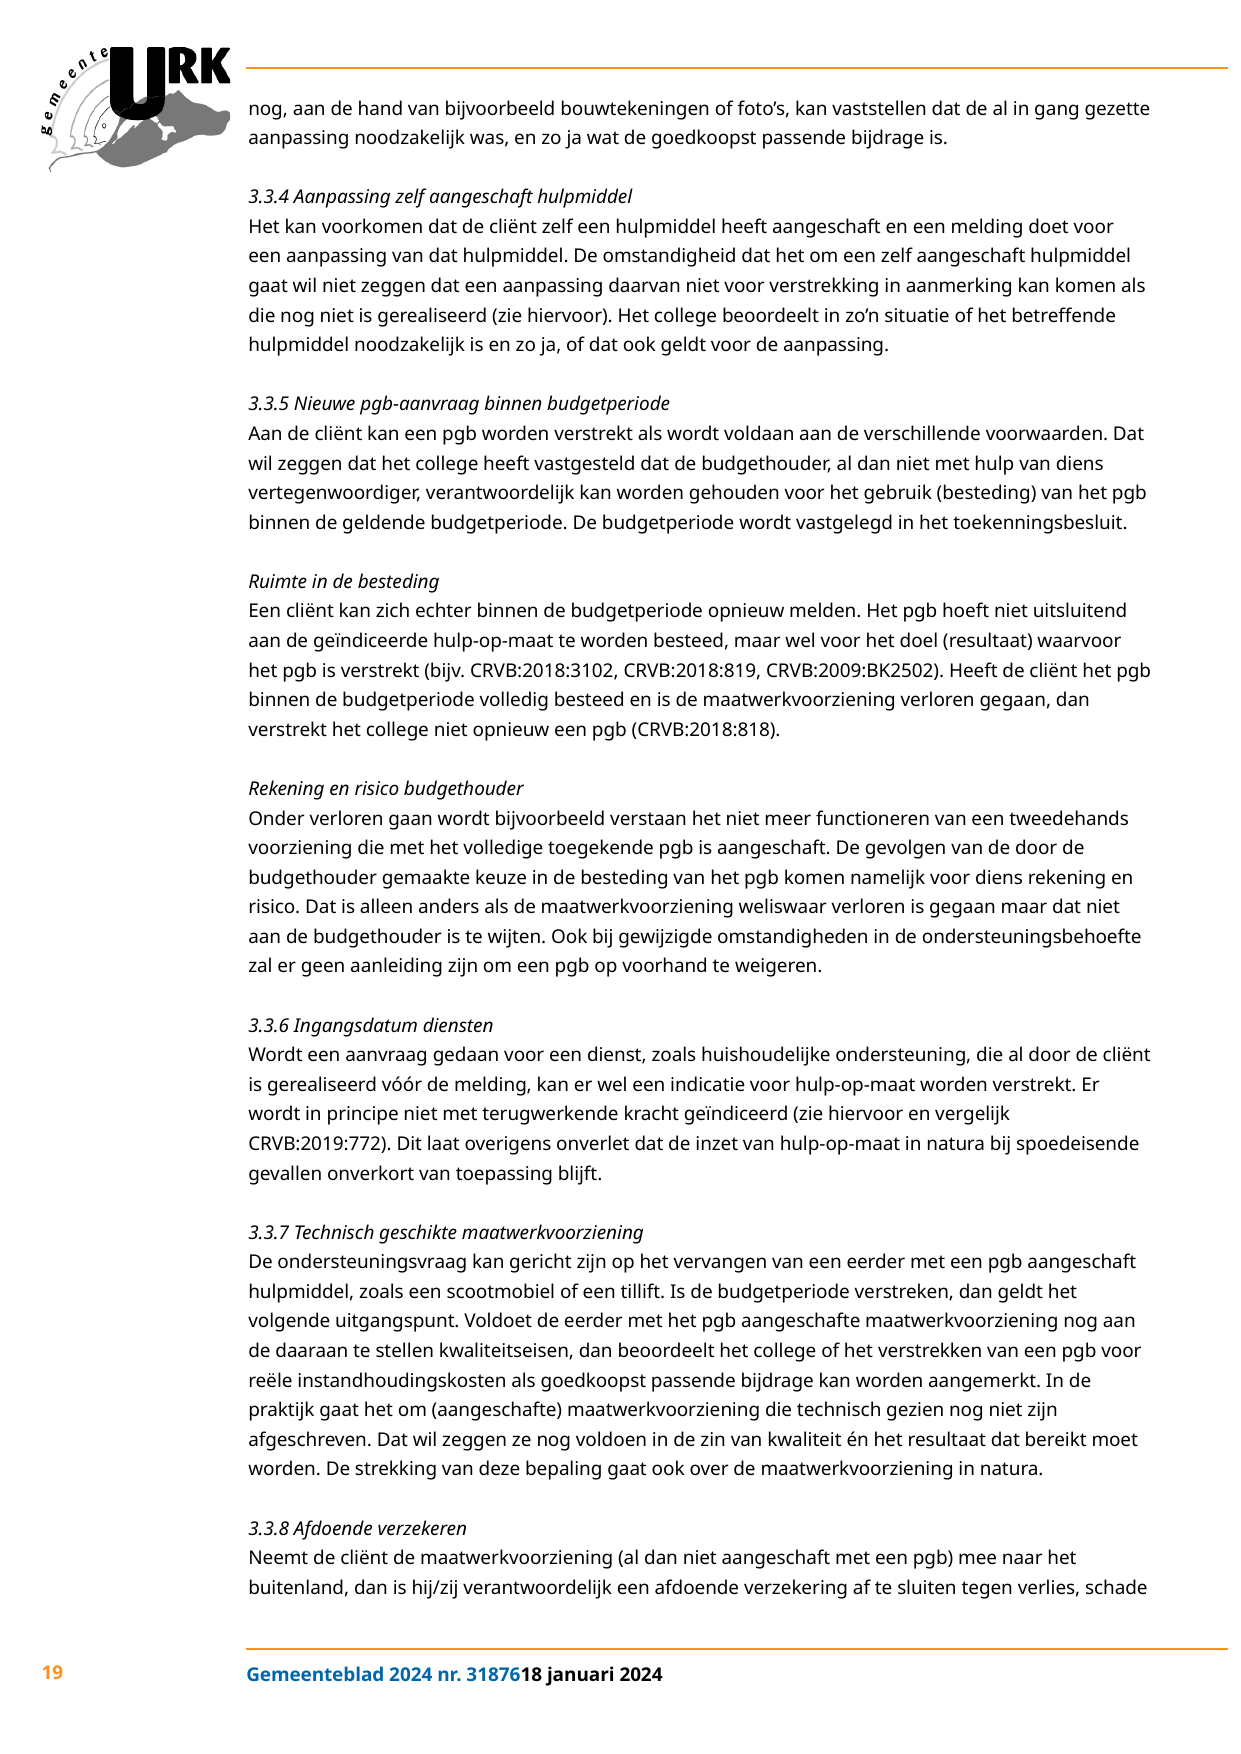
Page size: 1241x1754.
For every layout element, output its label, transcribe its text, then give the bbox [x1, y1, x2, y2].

text De ondersteuningsvraag kan gericht zijn op het vervangen van een eerder met een pgb aangeschaft hulpmiddel, zoals een scootmobiel of een tillift. Is de budgetperiode verstreken, dan geldt het volgende uitgangspunt. Voldoet de eerder met het pgb aangeschafte maatwerkvoorziening nog aan de daaraan te stellen kwaliteitseisen, dan beoordeelt het college of het verstrekken van een pgb voor reële instandhoudingskosten als goedkoopst passende bijdrage kan worden aangemerkt. In de praktijk gaat het om (aangeschafte) maatwerkvoorziening die technisch gezien nog niet zijn afgeschreven. Dat wil zeggen ze nog voldoen in de zin van kwaliteit én het resultaat dat bereikt moet worden. De strekking van deze bepaling gaat ook over de maatwerkvoorziening in natura. [248, 1248, 1152, 1481]
text 3.3.5 Nieuwe pgb-aanvraag binnen budgetperiode [248, 391, 1152, 416]
text Ruimte in de besteding [248, 568, 1152, 594]
text nog, aan de hand van bijvoorbeeld bouwtekeningen of foto’s, kan vaststellen dat de al in gang gezette aanpassing noodzakelijk was, en zo ja wat de goedkoopst passende bijdrage is. [248, 95, 1152, 150]
text Onder verloren gaan wordt bijvoorbeeld verstaan het niet meer functioneren van een tweedehands voorziening die met het volledige toegekende pgb is aangeschaft. De gevolgen van de door de budgethouder gemaakte keuze in de besteding van het pgb komen namelijk voor diens rekening en risico. Dat is alleen anders als de maatwerkvoorziening weliswaar verloren is gegaan maar dat niet aan de budgethouder is te wijten. Ook bij gewijzigde omstandigheden in de ondersteuningsbehoefte zal er geen aanleiding zijn om een pgb op voorhand te weigeren. [248, 805, 1152, 978]
text Een cliënt kan zich echter binnen de budgetperiode opnieuw melden. Het pgb hoeft niet uitsluitend aan de geïndiceerde hulp-op-maat te worden besteed, maar wel voor het doel (resultaat) waarvoor het pgb is verstrekt (bijv. CRVB:2018:3102, CRVB:2018:819, CRVB:2009:BK2502). Heeft de cliënt het pgb binnen de budgetperiode volledig besteed en is de maatwerkvoorziening verloren gegaan, dan verstrekt het college niet opnieuw een pgb (CRVB:2018:818). [248, 598, 1152, 742]
text Rekening en risico budgethouder [248, 775, 1152, 801]
text 3.3.6 Ingangsdatum diensten [248, 1012, 1152, 1038]
text 3.3.7 Technisch geschikte maatwerkvoorziening [248, 1219, 1152, 1245]
text 3.3.4 Aanpassing zelf aangeschaft hulpmiddel [248, 183, 1152, 209]
text Aan de cliënt kan een pgb worden verstrekt als wordt voldaan aan de verschillende voorwaarden. Dat wil zeggen dat het college heeft vastgesteld dat de budgethouder, al dan niet met hulp van diens vertegenwoordiger, verantwoordelijk kan worden gehouden voor het gebruik (besteding) van het pgb binnen de geldende budgetperiode. De budgetperiode wordt vastgelegd in het toekenningsbesluit. [248, 420, 1152, 535]
text Het kan voorkomen dat de cliënt zelf een hulpmiddel heeft aangeschaft en een melding doet voor een aanpassing van dat hulpmiddel. De omstandigheid dat het om een zelf aangeschaft hulpmiddel gaat wil niet zeggen dat een aanpassing daarvan niet voor verstrekking in aanmerking kan komen als die nog niet is gerealiseerd (zie hiervoor). Het college beoordeelt in zo’n situatie of het betreffende hulpmiddel noodzakelijk is en zo ja, of dat ook geldt voor de aanpassing. [248, 213, 1152, 357]
text Wordt een aanvraag gedaan voor een dienst, zoals huishoudelijke ondersteuning, die al door de cliënt is gerealiseerd vóór de melding, kan er wel een indicatie voor hulp-op-maat worden verstrekt. Er wordt in principe niet met terugwerkende kracht geïndiceerd (zie hiervoor en vergelijk CRVB:2019:772). Dit laat overigens onverlet dat de inzet van hulp-op-maat in natura bij spoedeisende gevallen onverkort van toepassing blijft. [248, 1041, 1152, 1186]
text Neemt de cliënt de maatwerkvoorziening (al dan niet aangeschaft met een pgb) mee naar het buitenland, dan is hij/zij verantwoordelijk een afdoende verzekering af te sluiten tegen verlies, schade [248, 1544, 1152, 1600]
text 3.3.8 Afdoende verzekeren [248, 1515, 1152, 1541]
picture [41, 47, 231, 172]
